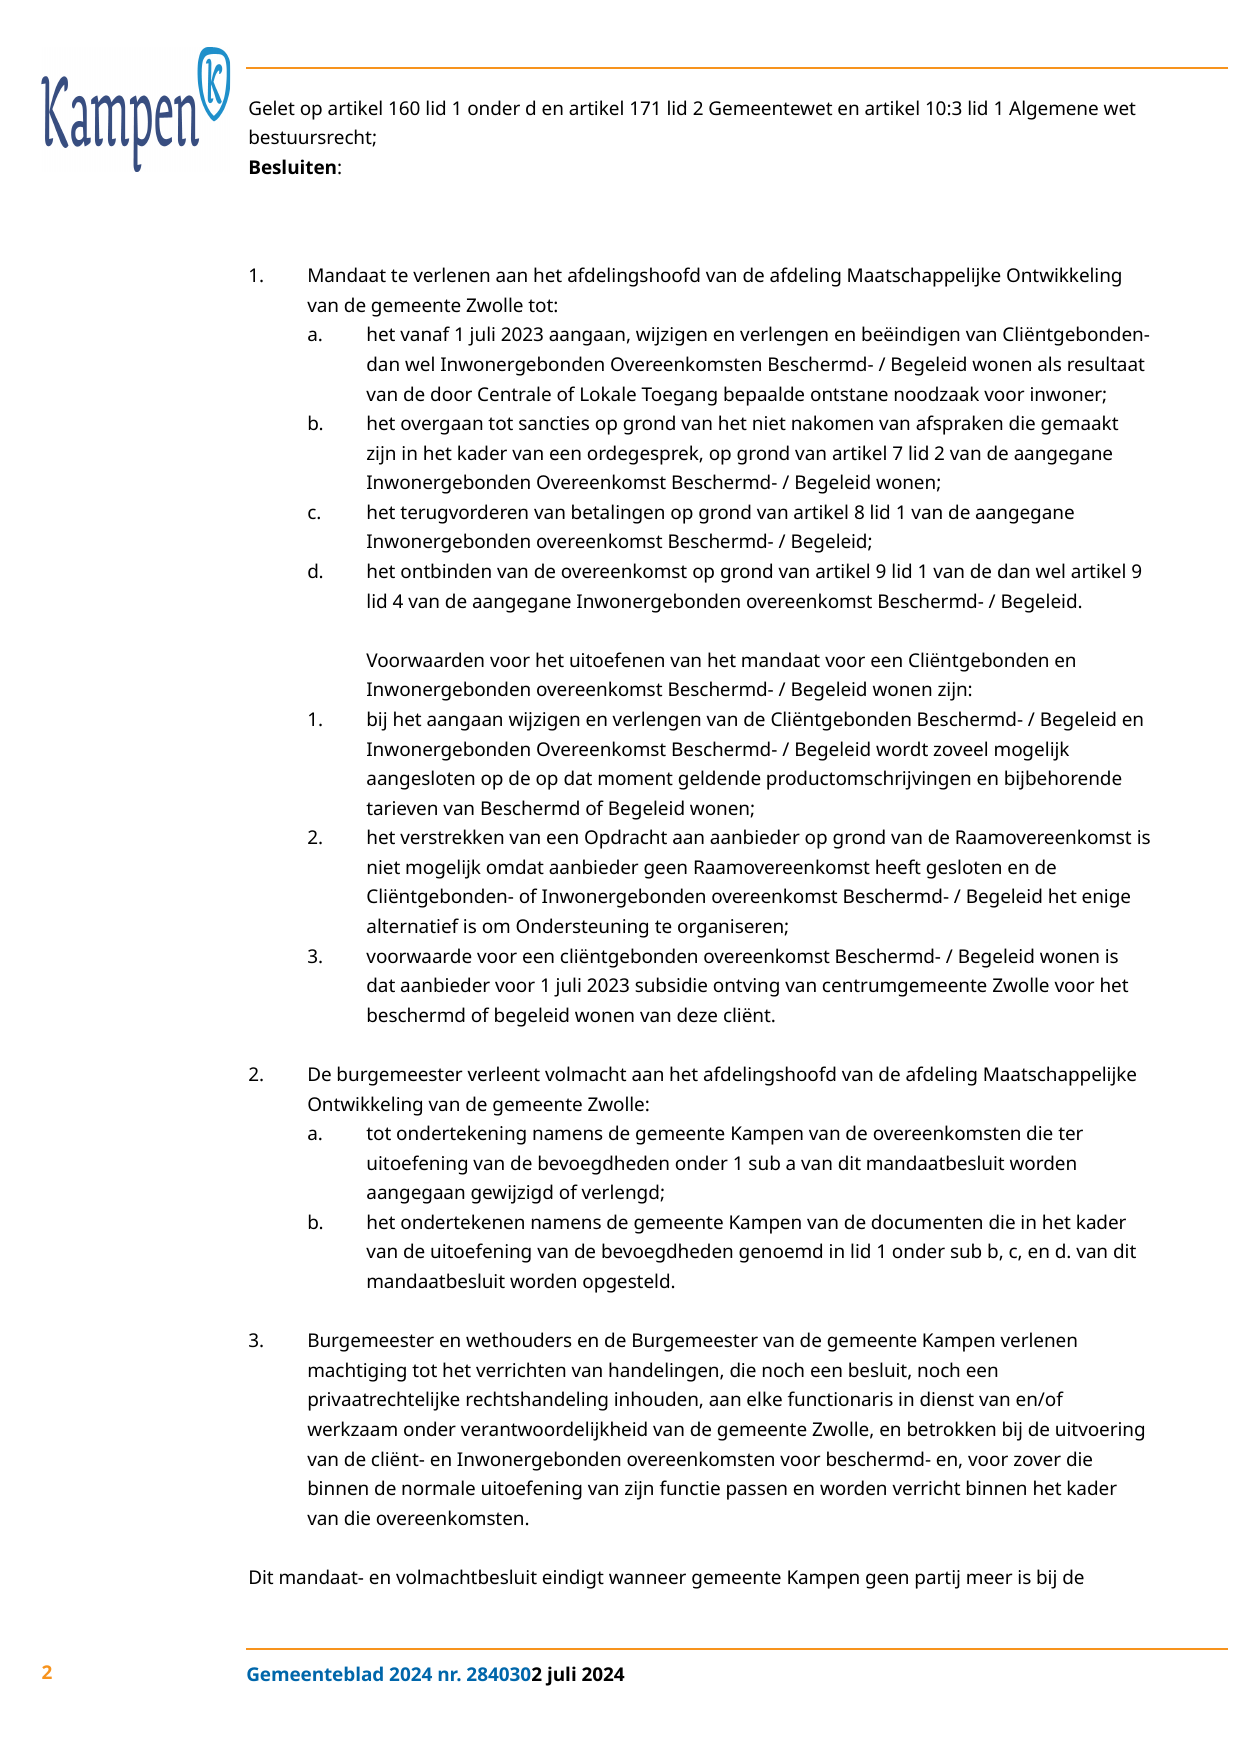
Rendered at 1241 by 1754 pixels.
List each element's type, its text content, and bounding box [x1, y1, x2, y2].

list voorwaarde voor een cliëntgebonden overeenkomst Beschermd- / Begeleid wonen is dat aanbieder voor 1 juli 2023 subsidie ontving van centrumgemeente Zwolle voor het beschermd of begeleid wonen van deze cliënt. [307, 943, 1152, 1028]
text Dit mandaat- en volmachtbesluit eindigt wanneer gemeente Kampen geen partij meer is bij de [248, 1564, 1152, 1590]
list het ondertekenen namens de gemeente Kampen van de documenten die in het kader van de uitoefening van de bevoegdheden genoemd in lid 1 onder sub b, c, en d. van dit mandaatbesluit worden opgesteld. [307, 1209, 1152, 1294]
text Gelet op artikel 160 lid 1 onder d en artikel 171 lid 2 Gemeentewet en artikel 10:3 lid 1 Algemene wet bestuursrecht; [248, 95, 1152, 150]
list Voorwaarden voor het uitoefenen van het mandaat voor een Cliëntgebonden en Inwonergebonden overeenkomst Beschermd- / Begeleid wonen zijn: [307, 647, 1152, 702]
list Mandaat te verlenen aan het afdelingshoofd van de afdeling Maatschappelijke Ontwikkeling van de gemeente Zwolle tot: [248, 262, 1152, 318]
list tot ondertekening namens de gemeente Kampen van de overeenkomsten die ter uitoefening van de bevoegdheden onder 1 sub a van dit mandaatbesluit worden aangegaan gewijzigd of verlengd; [307, 1120, 1152, 1205]
list De burgemeester verleent volmacht aan het afdelingshoofd van de afdeling Maatschappelijke Ontwikkeling van de gemeente Zwolle: [248, 1061, 1152, 1116]
text Besluiten: [248, 154, 1152, 180]
picture [41, 47, 231, 172]
list het vanaf 1 juli 2023 aangaan, wijzigen en verlengen en beëindigen van Cliëntgebonden- dan wel Inwonergebonden Overeenkomsten Beschermd- / Begeleid wonen als resultaat van de door Centrale of Lokale Toegang bepaalde ontstane noodzaak voor inwoner; [307, 322, 1152, 406]
list bij het aangaan wijzigen en verlengen van de Cliëntgebonden Beschermd- / Begeleid en Inwonergebonden Overeenkomst Beschermd- / Begeleid wordt zoveel mogelijk aangesloten op de op dat moment geldende productomschrijvingen en bijbehorende tarieven van Beschermd of Begeleid wonen; [307, 706, 1152, 821]
list het terugvorderen van betalingen op grond van artikel 8 lid 1 van de aangegane Inwonergebonden overeenkomst Beschermd- / Begeleid; [307, 499, 1152, 554]
list het verstrekken van een Opdracht aan aanbieder op grond van de Raamovereenkomst is niet mogelijk omdat aanbieder geen Raamovereenkomst heeft gesloten en de Cliëntgebonden- of Inwonergebonden overeenkomst Beschermd- / Begeleid het enige alternatief is om Ondersteuning te organiseren; [307, 824, 1152, 939]
list Burgemeester en wethouders en de Burgemeester van de gemeente Kampen verlenen machtiging tot het verrichten van handelingen, die noch een besluit, noch een privaatrechtelijke rechtshandeling inhouden, aan elke functionaris in dienst van en/of werkzaam onder verantwoordelijkheid van de gemeente Zwolle, en betrokken bij de uitvoering van de cliënt- en Inwonergebonden overeenkomsten voor beschermd- en, voor zover die binnen de normale uitoefening van zijn functie passen en worden verricht binnen het kader van die overeenkomsten. [248, 1327, 1152, 1531]
list het ontbinden van de overeenkomst op grond van artikel 9 lid 1 van de dan wel artikel 9 lid 4 van de aangegane Inwonergebonden overeenkomst Beschermd- / Begeleid. [307, 558, 1152, 613]
list het overgaan tot sancties op grond van het niet nakomen van afspraken die gemaakt zijn in het kader van een ordegesprek, op grond van artikel 7 lid 2 van de aangegane Inwonergebonden Overeenkomst Beschermd- / Begeleid wonen; [307, 410, 1152, 495]
